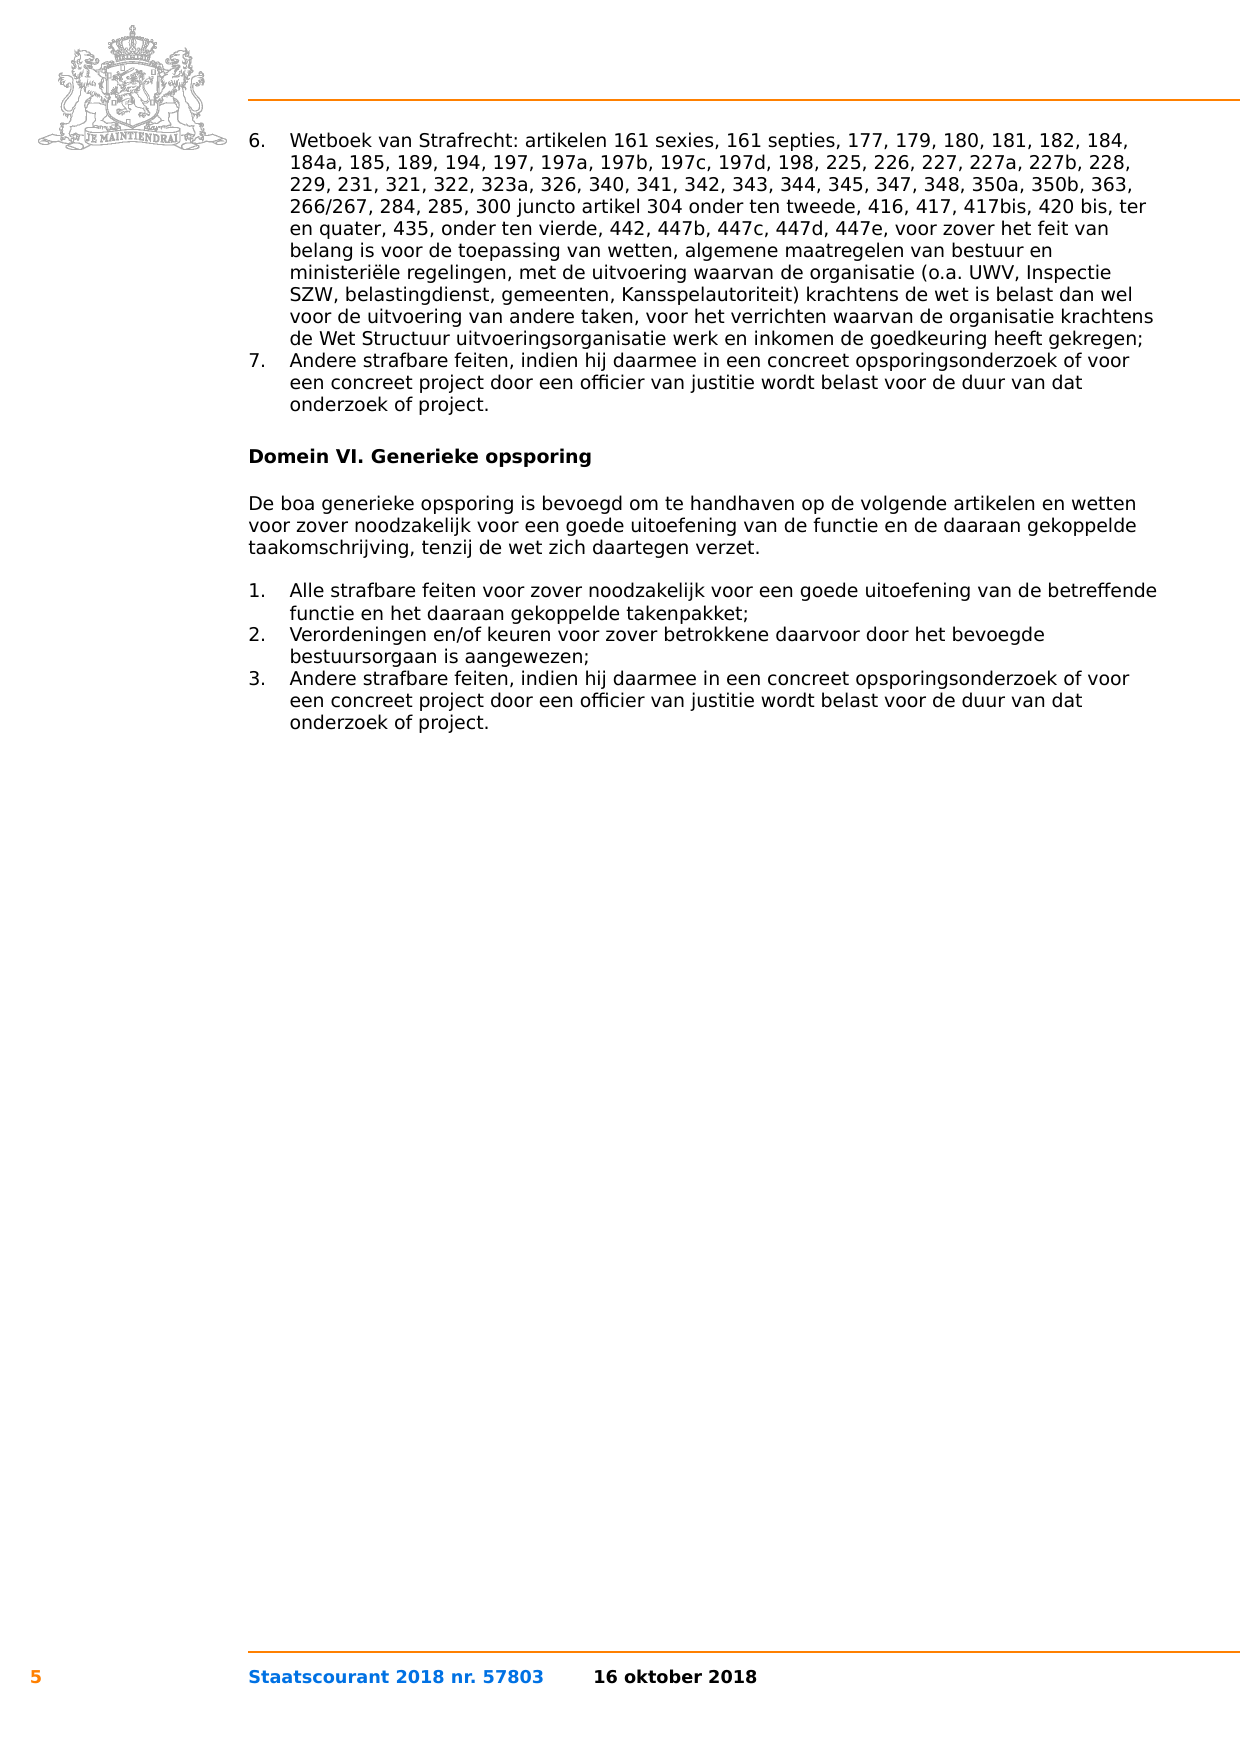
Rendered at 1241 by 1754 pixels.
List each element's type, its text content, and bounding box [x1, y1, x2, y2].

text 3. Andere strafbare feiten, indien hij daarmee in een concreet opsporingsonderzoek of voor een concreet project door een officier van justitie wordt belast voor de duur van dat onderzoek of project. [248, 668, 1163, 734]
subtitle Domein VI. Generieke opsporing [248, 446, 1163, 468]
text 1. Alle strafbare feiten voor zover noodzakelijk voor een goede uitoefening van de betreffende functie en het daaraan gekoppelde takenpakket; [248, 580, 1163, 624]
picture [38, 25, 227, 150]
text 6. Wetboek van Strafrecht: artikelen 161 sexies, 161 septies, 177, 179, 180, 181, 182, 184, 184a, 185, 189, 194, 197, 197a, 197b, 197c, 197d, 198, 225, 226, 227, 227a, 227b, 228, 229, 231, 321, 322, 323a, 326, 340, 341, 342, 343, 344, 345, 347, 348, 350a, 350b, 363, 266/267, 284, 285, 300 juncto artikel 304 onder ten tweede, 416, 417, 417bis, 420 bis, ter en quater, 435, onder ten vierde, 442, 447b, 447c, 447d, 447e, voor zover het feit van belang is voor de toepassing van wetten, algemene maatregelen van bestuur en ministeriële regelingen, met de uitvoering waarvan de organisatie (o.a. UWV, Inspectie SZW, belastingdienst, gemeenten, Kansspelautoriteit) krachtens de wet is belast dan wel voor de uitvoering van andere taken, voor het verrichten waarvan de organisatie krachtens de Wet Structuur uitvoeringsorganisatie werk en inkomen de goedkeuring heeft gekregen; [248, 130, 1163, 350]
text 7. Andere strafbare feiten, indien hij daarmee in een concreet opsporingsonderzoek of voor een concreet project door een officier van justitie wordt belast voor de duur van dat onderzoek of project. [248, 350, 1163, 416]
text 2. Verordeningen en/of keuren voor zover betrokkene daarvoor door het bevoegde bestuursorgaan is aangewezen; [248, 624, 1163, 668]
text De boa generieke opsporing is bevoegd om te handhaven op de volgende artikelen en wetten voor zover noodzakelijk voor een goede uitoefening van de functie en de daaraan gekoppelde taakomschrijving, tenzij de wet zich daartegen verzet. [248, 493, 1163, 558]
